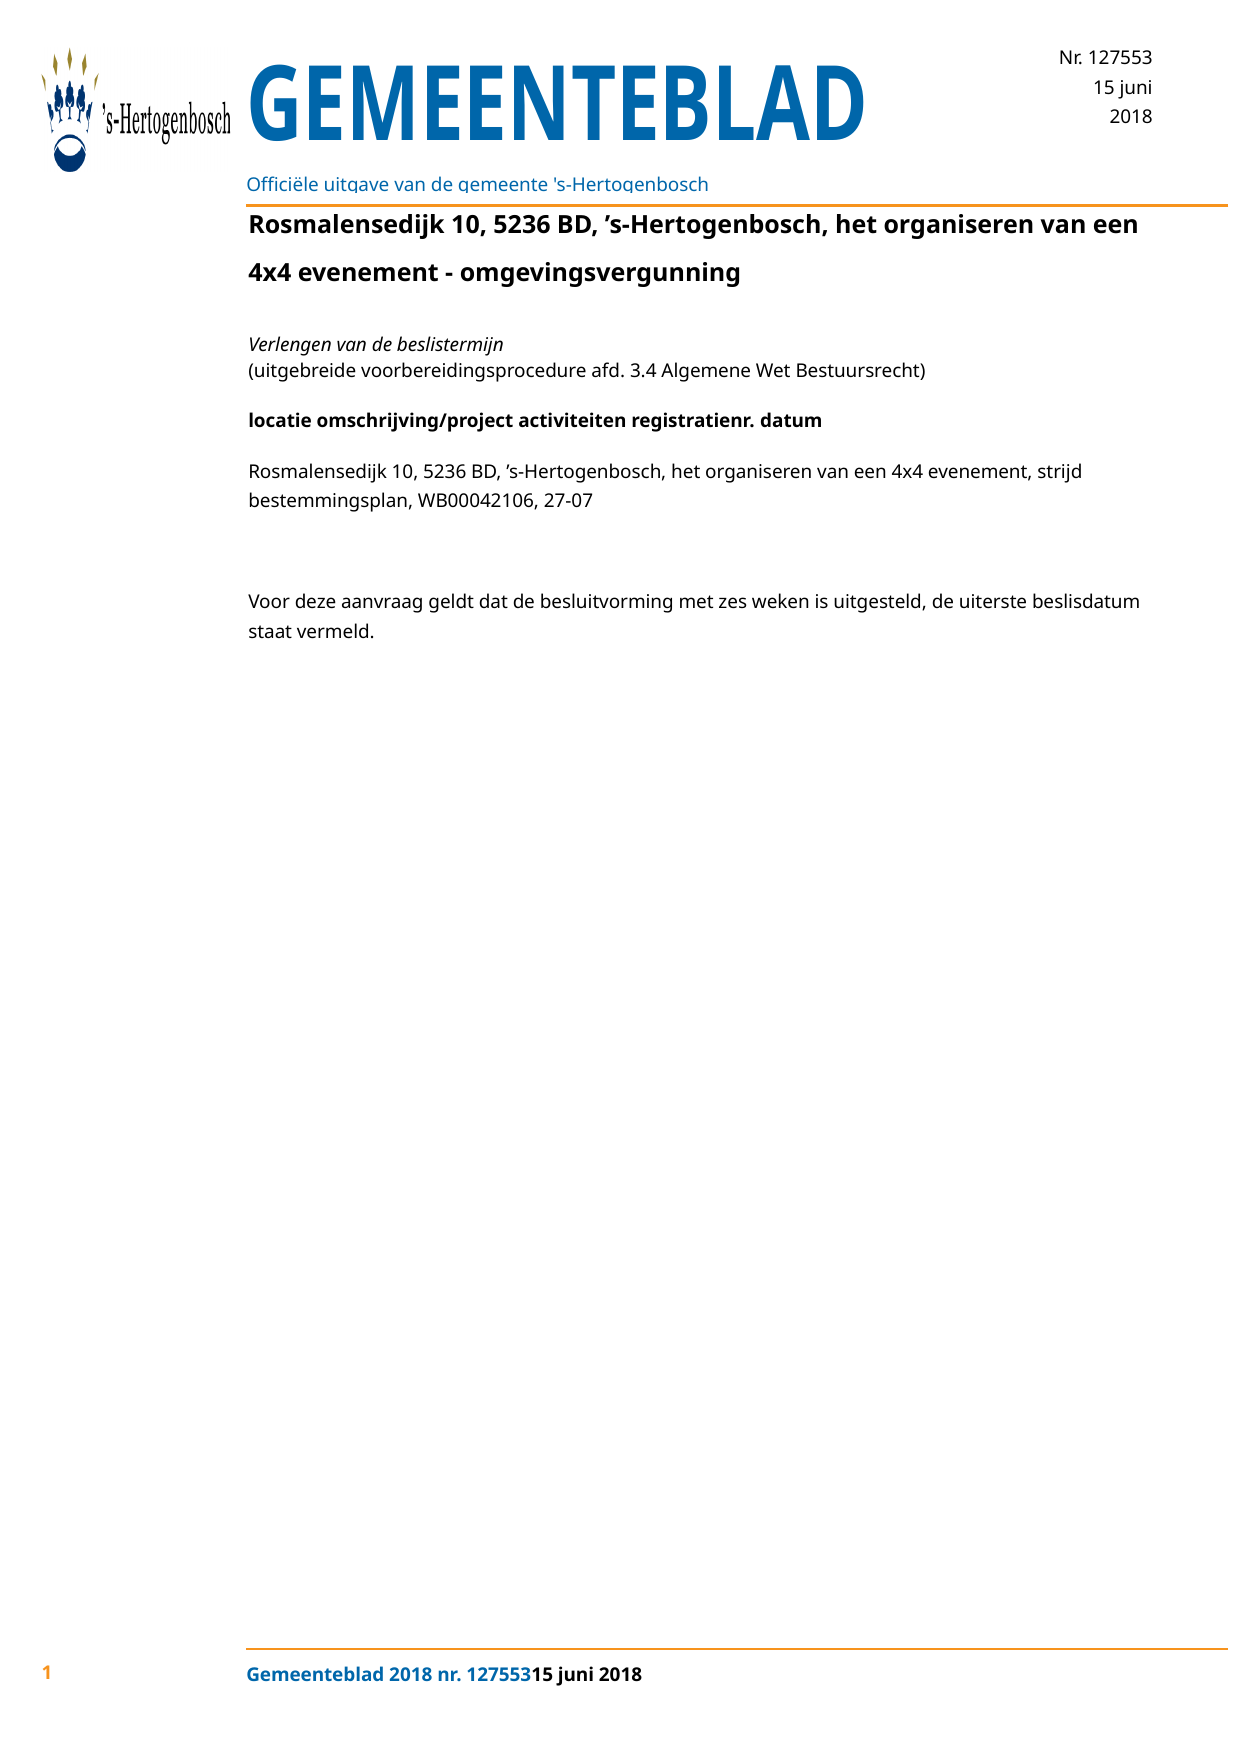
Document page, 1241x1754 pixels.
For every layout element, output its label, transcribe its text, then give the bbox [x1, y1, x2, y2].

text Rosmalensedijk 10, 5236 BD, ’s-Hertogenbosch, het organiseren van een 4x4 evenement, strijd bestemmingsplan, WB00042106, 27-07 [248, 458, 1152, 513]
text (uitgebreide voorbereidingsprocedure afd. 3.4 Algemene Wet Bestuursrecht) [248, 357, 1152, 383]
text Rosmalensedijk 10, 5236 BD, ’s-Hertogenbosch, het organiseren van een 4x4 evenement - omgevingsvergunning [248, 207, 1152, 288]
picture [41, 47, 231, 172]
text Verlengen van de beslistermijn [248, 331, 1152, 357]
text Voor deze aanvraag geldt dat de besluitvorming met zes weken is uitgesteld, de uiterste beslisdatum staat vermeld. [248, 588, 1152, 644]
text locatie omschrijving/project activiteiten registratienr. datum [248, 408, 1152, 433]
